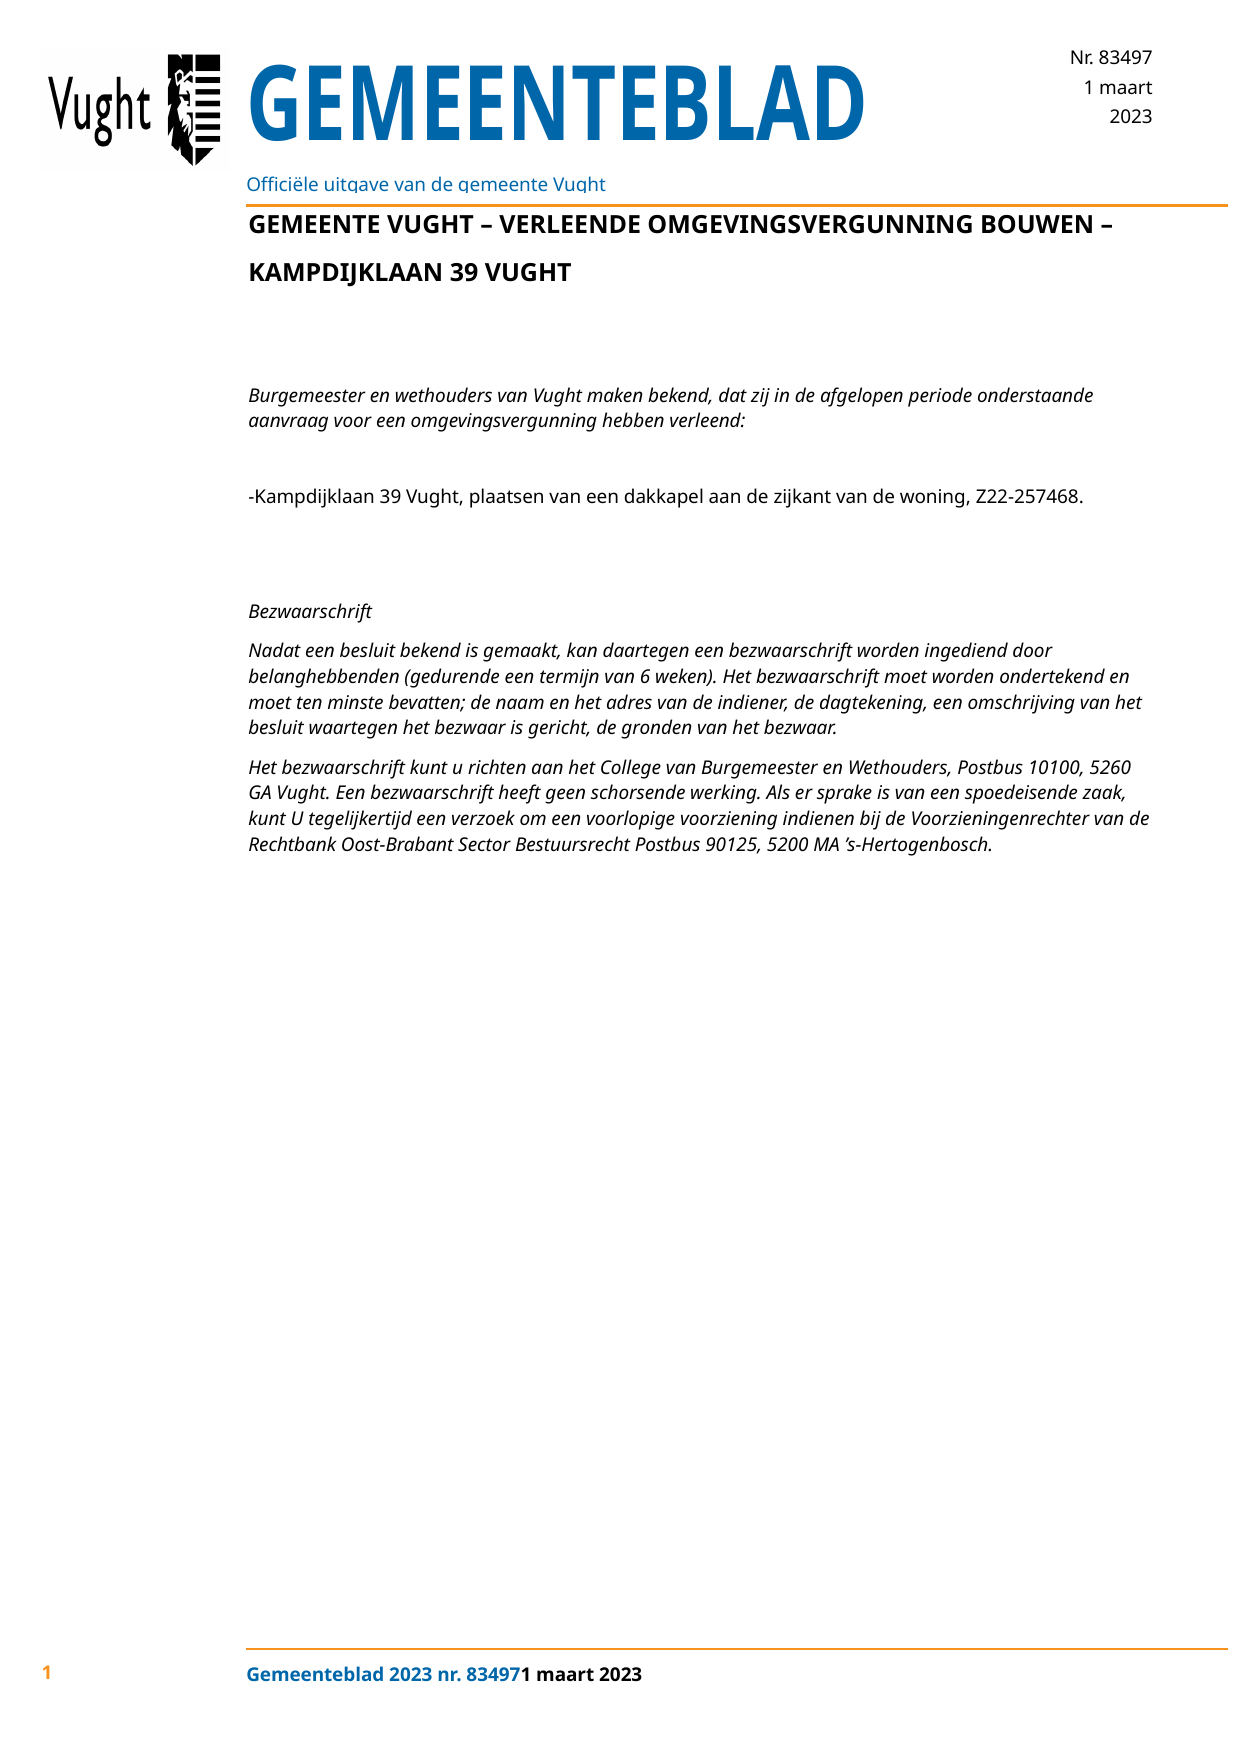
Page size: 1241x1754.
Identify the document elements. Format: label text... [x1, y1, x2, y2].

picture [41, 47, 231, 172]
text Het bezwaarschrift kunt u richten aan het College van Burgemeester en Wethouders, Postbus 10100, 5260 GA Vught. Een bezwaarschrift heeft geen schorsende werking. Als er sprake is van een spoedeisende zaak, kunt U tegelijkertijd een verzoek om een voorlopige voorziening indienen bij de Voorzieningenrechter van de Rechtbank Oost-Brabant Sector Bestuursrecht Postbus 90125, 5200 MA ’s-Hertogenbosch. [248, 754, 1152, 857]
text Burgemeester en wethouders van Vught maken bekend, dat zij in de afgelopen periode onderstaande aanvraag voor een omgevingsvergunning hebben verleend: [248, 382, 1152, 433]
text -Kampdijklaan 39 Vught, plaatsen van een dakkapel aan de zijkant van de woning, Z22-257468. [248, 484, 1152, 509]
text Bezwaarschrift [248, 598, 1152, 624]
text Nadat een besluit bekend is gemaakt, kan daartegen een bezwaarschrift worden ingediend door belanghebbenden (gedurende een termijn van 6 weken). Het bezwaarschrift moet worden ondertekend en moet ten minste bevatten; de naam en het adres van de indiener, de dagtekening, een omschrijving van het besluit waartegen het bezwaar is gericht, de gronden van het bezwaar. [248, 637, 1152, 740]
text GEMEENTE VUGHT – VERLEENDE OMGEVINGSVERGUNNING BOUWEN –KAMPDIJKLAAN 39 VUGHT [248, 207, 1152, 288]
